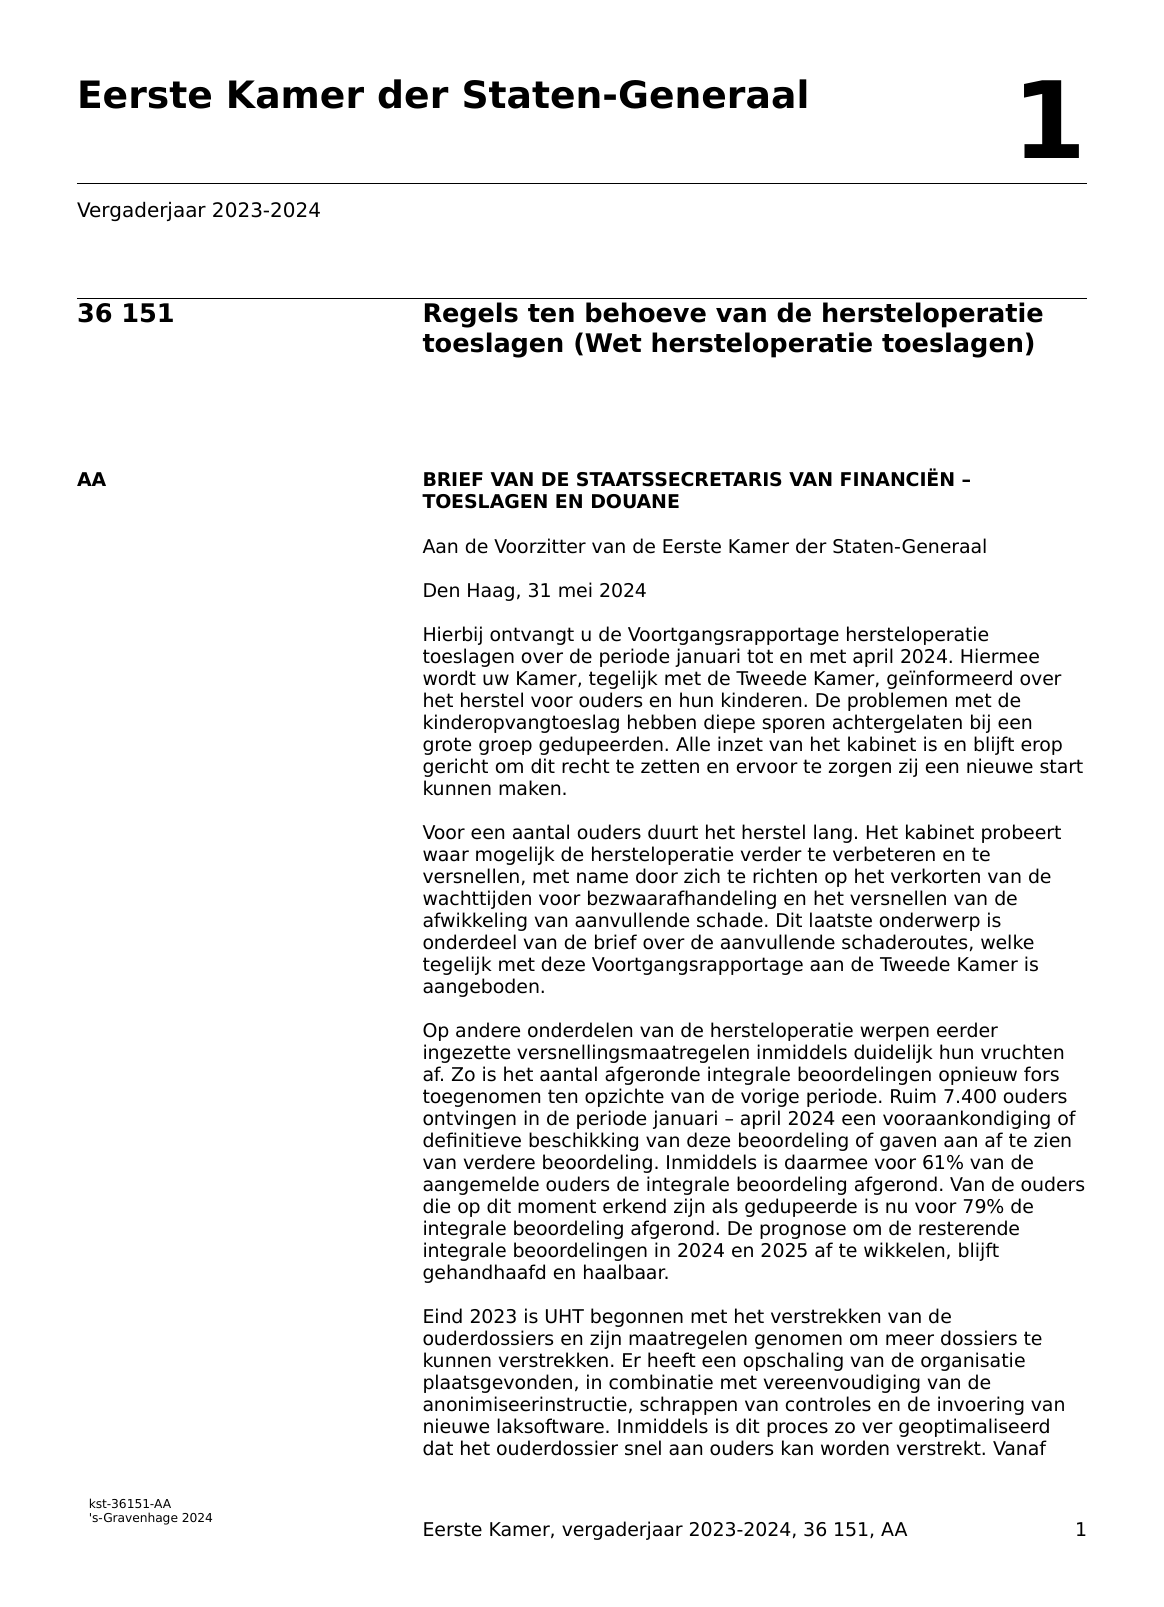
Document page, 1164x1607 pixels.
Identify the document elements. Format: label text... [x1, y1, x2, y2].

table_cell Vergaderjaar 2023-2024 [77, 184, 1087, 298]
subtitle 36 151 Regels ten behoeve van de hersteloperatie toeslagen (Wet hersteloperatie toeslagen) [77, 299, 1087, 358]
text 's-Gravenhage 2024 [88, 1511, 323, 1525]
table_header Eerste Kamer der Staten-Generaal [77, 59, 886, 183]
text Voor een aantal ouders duurt het herstel lang. Het kabinet probeert waar mogelijk de hersteloperatie verder te verbeteren en te versnellen, met name door zich te richten op het verkorten van de wachttijden voor bezwaarafhandeling en het versnellen van de afwikkeling van aanvullende schade. Dit laatste onderwerp is onderdeel van de brief over de aanvullende schaderoutes, welke tegelijk met deze Voortgangsrapportage aan de Tweede Kamer is aangeboden. [422, 822, 1087, 998]
text kst-36151-AA [88, 1497, 323, 1511]
text Hierbij ontvangt u de Voortgangsrapportage hersteloperatie toeslagen over de periode januari tot en met april 2024. Hiermee wordt uw Kamer, tegelijk met de Tweede Kamer, geïnformeerd over het herstel voor ouders en hun kinderen. De problemen met de kinderopvangtoeslag hebben diepe sporen achtergelaten bij een grote groep gedupeerden. Alle inzet van het kabinet is en blijft erop gericht om dit recht te zetten en ervoor te zorgen zij een nieuwe start kunnen maken. [422, 624, 1087, 800]
text Eind 2023 is UHT begonnen met het verstrekken van de ouderdossiers en zijn maatregelen genomen om meer dossiers te kunnen verstrekken. Er heeft een opschaling van de organisatie plaatsgevonden, in combinatie met vereenvoudiging van de anonimiseerinstructie, schrappen van controles en de invoering van nieuwe laksoftware. Inmiddels is dit proces zo ver geoptimaliseerd dat het ouderdossier snel aan ouders kan worden verstrekt. Vanaf [422, 1306, 1087, 1460]
subtitle AA BRIEF VAN DE STAATSSECRETARIS VAN FINANCIËN – TOESLAGEN EN DOUANE [77, 469, 1087, 513]
table_header 1 [886, 59, 1087, 183]
text Op andere onderdelen van de hersteloperatie werpen eerder ingezette versnellingsmaatregelen inmiddels duidelijk hun vruchten af. Zo is het aantal afgeronde integrale beoordelingen opnieuw fors toegenomen ten opzichte van de vorige periode. Ruim 7.400 ouders ontvingen in de periode januari – april 2024 een vooraankondiging of definitieve beschikking van deze beoordeling of gaven aan af te zien van verdere beoordeling. Inmiddels is daarmee voor 61% van de aangemelde ouders de integrale beoordeling afgerond. Van de ouders die op dit moment erkend zijn als gedupeerde is nu voor 79% de integrale beoordeling afgerond. De prognose om de resterende integrale beoordelingen in 2024 en 2025 af te wikkelen, blijft gehandhaafd en haalbaar. [422, 1020, 1087, 1284]
text Aan de Voorzitter van de Eerste Kamer der Staten-Generaal [422, 536, 1087, 557]
text Den Haag, 31 mei 2024 [422, 580, 1087, 602]
